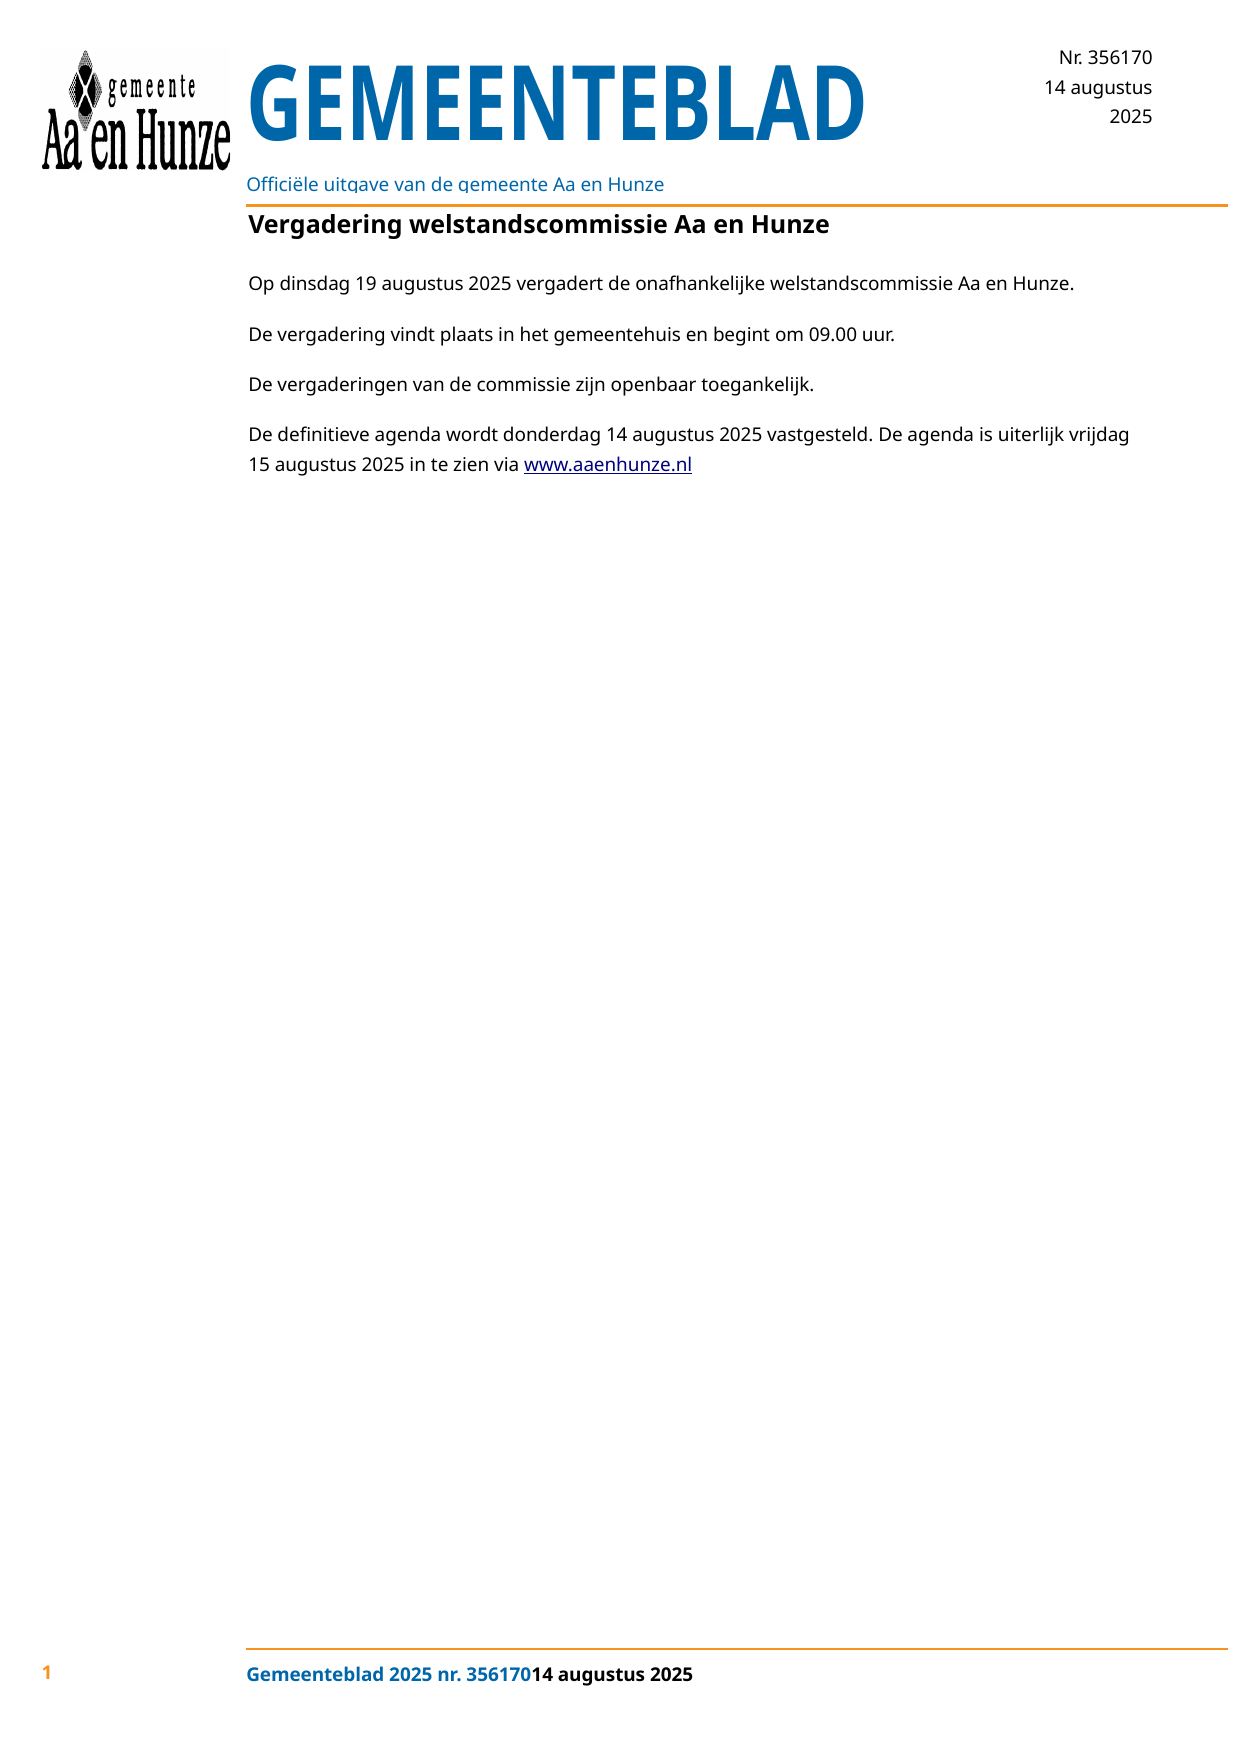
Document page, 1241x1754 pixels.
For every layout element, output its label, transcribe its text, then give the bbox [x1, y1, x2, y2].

text De vergaderingen van de commissie zijn openbaar toegankelijk. [248, 371, 1152, 397]
text De vergadering vindt plaats in het gemeentehuis en begint om 09.00 uur. [248, 321, 1152, 346]
picture [41, 47, 231, 172]
text Op dinsdag 19 augustus 2025 vergadert de onafhankelijke welstandscommissie Aa en Hunze. [248, 270, 1152, 296]
text De definitieve agenda wordt donderdag 14 augustus 2025 vastgesteld. De agenda is uiterlijk vrijdag 15 augustus 2025 in te zien via www.aaenhunze.nl [248, 422, 1152, 477]
text Vergadering welstandscommissie Aa en Hunze [248, 207, 1152, 241]
